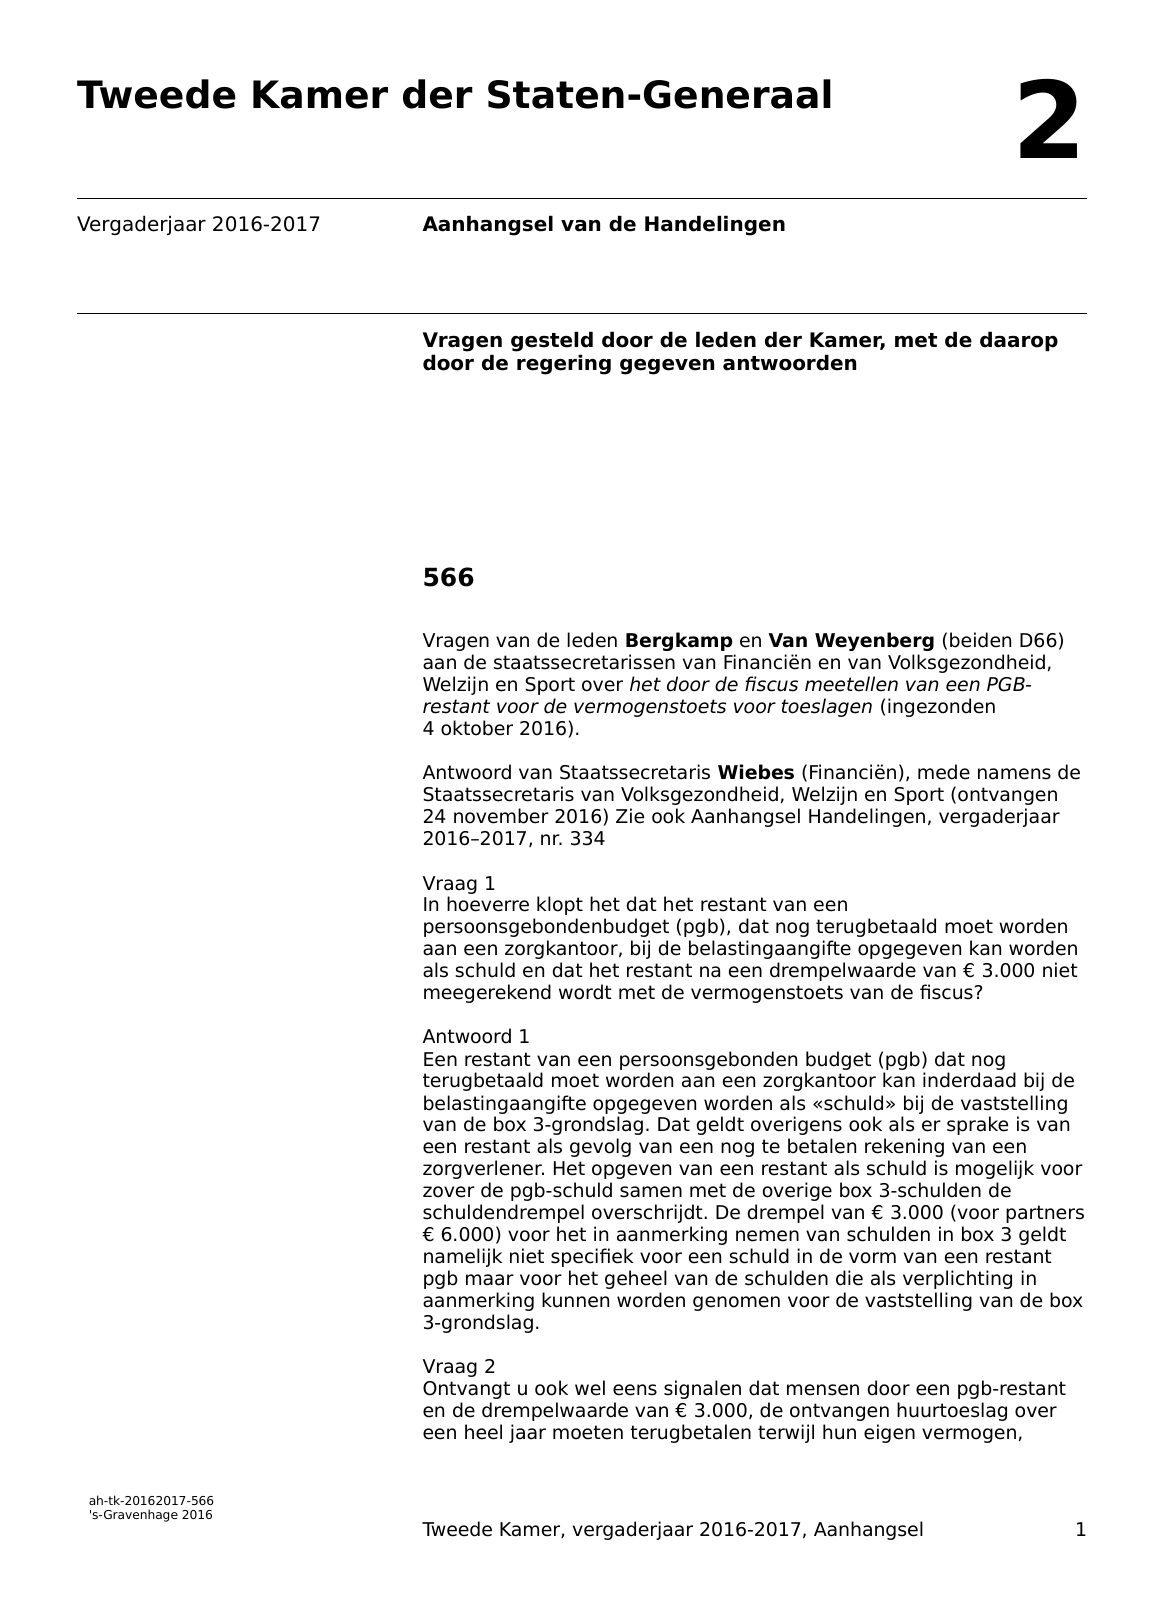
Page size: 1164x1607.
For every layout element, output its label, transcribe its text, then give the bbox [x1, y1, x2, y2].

table_cell Vergaderjaar 2016-2017 [77, 199, 422, 313]
table_header Tweede Kamer der Staten-Generaal [77, 59, 886, 198]
text 566 [422, 563, 1087, 592]
table_cell Aanhangsel van de Handelingen [422, 199, 1087, 313]
text Ontvangt u ook wel eens signalen dat mensen door een pgb-restant en de drempelwaarde van € 3.000, de ontvangen huurtoeslag over een heel jaar moeten terugbetalen terwijl hun eigen vermogen, [422, 1378, 1087, 1444]
text 's-Gravenhage 2016 [88, 1508, 323, 1522]
text In hoeverre klopt het dat het restant van een persoonsgebondenbudget (pgb), dat nog terugbetaald moet worden aan een zorgkantoor, bij de belastingaangifte opgegeven kan worden als schuld en dat het restant na een drempelwaarde van € 3.000 niet meegerekend wordt met de vermogenstoets van de fiscus? [422, 894, 1087, 1004]
text Vraag 1 [422, 872, 1087, 894]
table_cell Vragen gesteld door de leden der Kamer, met de daarop door de regering gegeven antwoorden [422, 314, 1087, 375]
text Antwoord van Staatssecretaris Wiebes (Financiën), mede namens de Staatssecretaris van Volksgezondheid, Welzijn en Sport (ontvangen 24 november 2016) Zie ook Aanhangsel Handelingen, vergaderjaar 2016–2017, nr. 334 [422, 762, 1087, 850]
text Een restant van een persoonsgebonden budget (pgb) dat nog terugbetaald moet worden aan een zorgkantoor kan inderdaad bij de belastingaangifte opgegeven worden als «schuld» bij de vaststelling van de box 3-grondslag. Dat geldt overigens ook als er sprake is van een restant als gevolg van een nog te betalen rekening van een zorgverlener. Het opgeven van een restant als schuld is mogelijk voor zover de pgb-schuld samen met de overige box 3-schulden de schuldendrempel overschrijdt. De drempel van € 3.000 (voor partners € 6.000) voor het in aanmerking nemen van schulden in box 3 geldt namelijk niet specifiek voor een schuld in de vorm van een restant pgb maar voor het geheel van de schulden die als verplichting in aanmerking kunnen worden genomen voor de vaststelling van de box 3-grondslag. [422, 1048, 1087, 1334]
text Antwoord 1 [422, 1026, 1087, 1048]
text Vraag 2 [422, 1356, 1087, 1378]
table_cell [77, 314, 422, 375]
text Vragen van de leden Bergkamp en Van Weyenberg (beiden D66) aan de staatssecretarissen van Financiën en van Volksgezondheid, Welzijn en Sport over het door de fiscus meetellen van een PGB-restant voor de vermogenstoets voor toeslagen (ingezonden 4 oktober 2016). [422, 630, 1087, 740]
text ah-tk-20162017-566 [88, 1494, 323, 1508]
table_header 2 [886, 59, 1087, 198]
